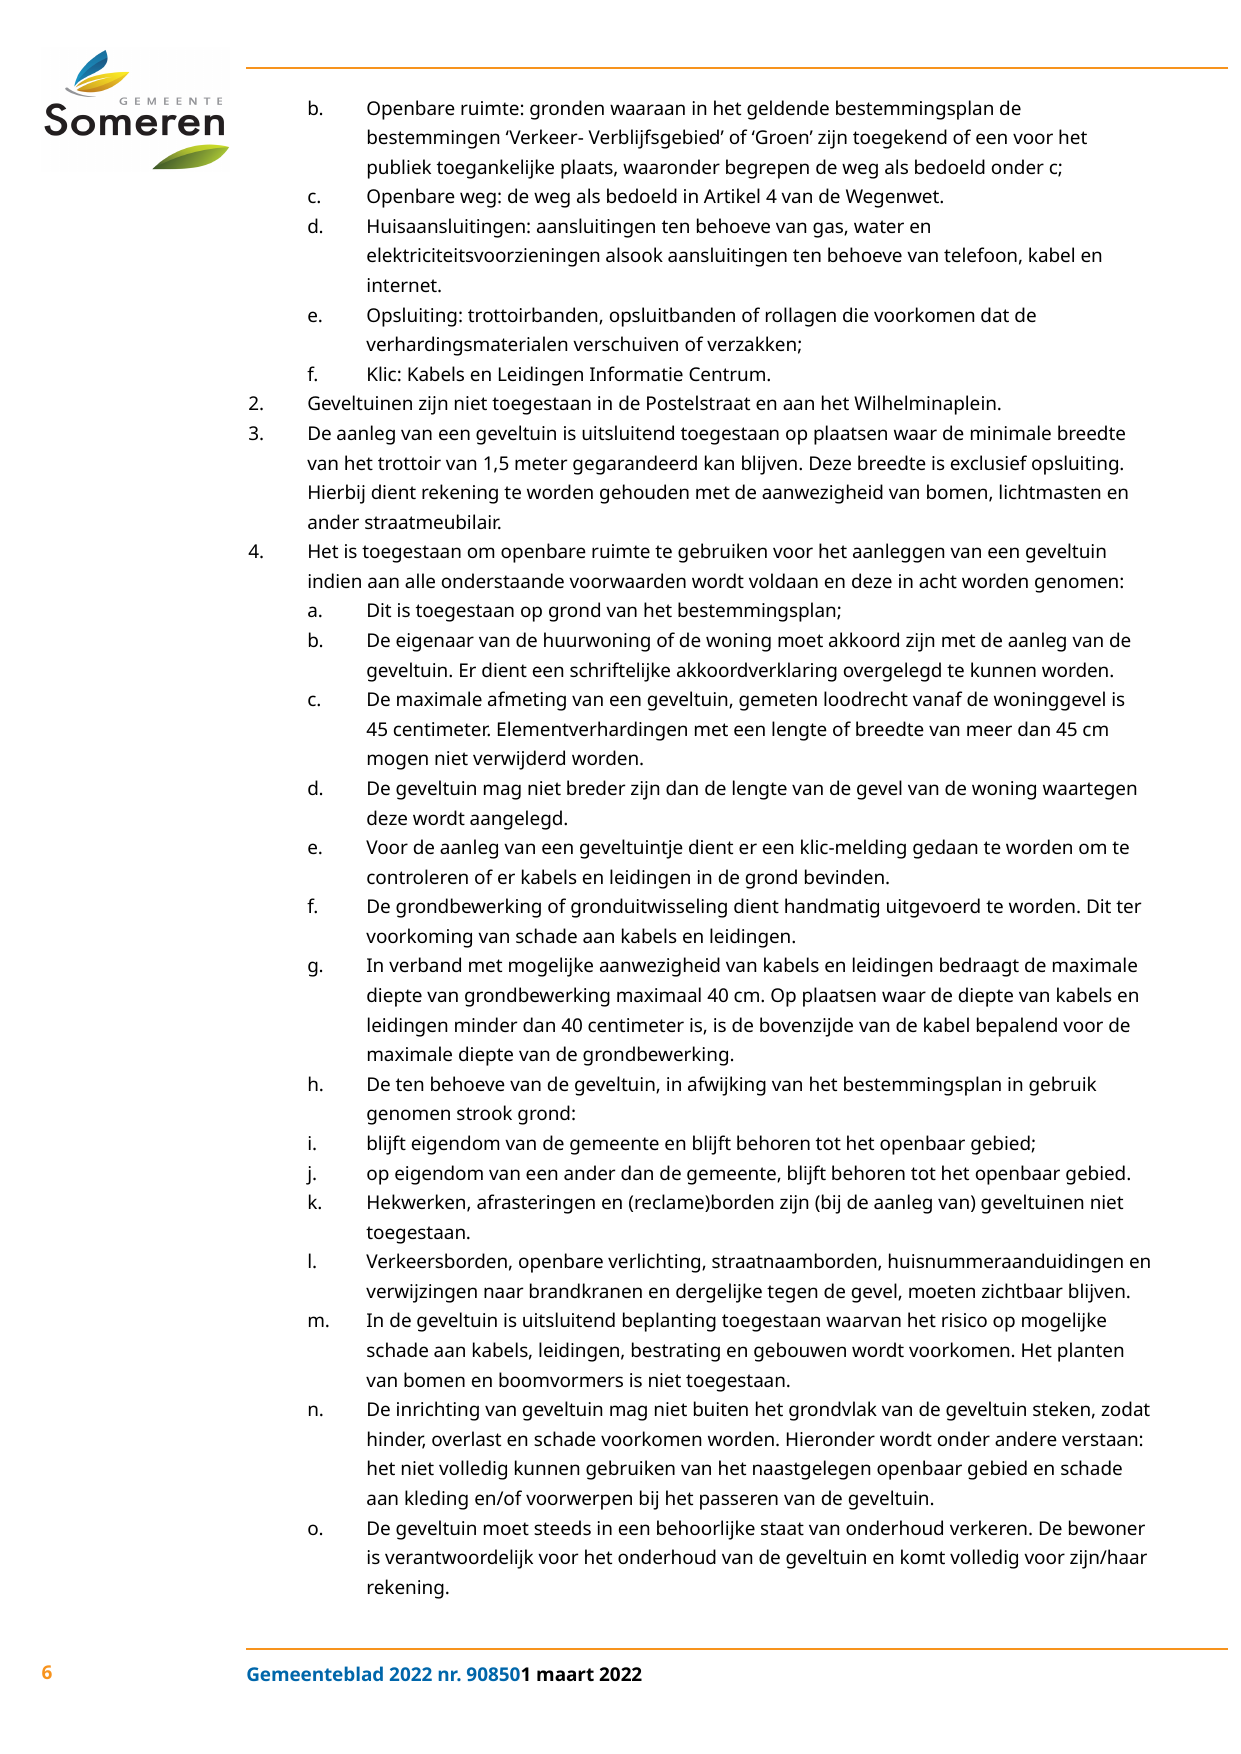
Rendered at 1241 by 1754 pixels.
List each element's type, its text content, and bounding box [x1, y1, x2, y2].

list Voor de aanleg van een geveltuintje dient er een klic-melding gedaan te worden om te controleren of er kabels en leidingen in de grond bevinden. [307, 834, 1152, 890]
list Opsluiting: trottoirbanden, opsluitbanden of rollagen die voorkomen dat de verhardingsmaterialen verschuiven of verzakken; [307, 302, 1152, 357]
list Openbare ruimte: gronden waaraan in het geldende bestemmingsplan de bestemmingen ‘Verkeer- Verblijfsgebied’ of ‘Groen’ zijn toegekend of een voor het publiek toegankelijke plaats, waaronder begrepen de weg als bedoeld onder c; [307, 95, 1152, 180]
list Huisaansluitingen: aansluitingen ten behoeve van gas, water en elektriciteitsvoorzieningen alsook aansluitingen ten behoeve van telefoon, kabel en internet. [307, 213, 1152, 298]
list Verkeersborden, openbare verlichting, straatnaamborden, huisnummeraanduidingen en verwijzingen naar brandkranen en dergelijke tegen de gevel, moeten zichtbaar blijven. [307, 1248, 1152, 1304]
list Klic: Kabels en Leidingen Informatie Centrum. [307, 361, 1152, 387]
list Hekwerken, afrasteringen en (reclame)borden zijn (bij de aanleg van) geveltuinen niet toegestaan. [307, 1189, 1152, 1245]
list De geveltuin mag niet breder zijn dan de lengte van de gevel van de woning waartegen deze wordt aangelegd. [307, 775, 1152, 831]
list In de geveltuin is uitsluitend beplanting toegestaan waarvan het risico op mogelijke schade aan kabels, leidingen, bestrating en gebouwen wordt voorkomen. Het planten van bomen en boomvormers is niet toegestaan. [307, 1308, 1152, 1393]
list op eigendom van een ander dan de gemeente, blijft behoren tot het openbaar gebied. [307, 1160, 1152, 1186]
list In verband met mogelijke aanwezigheid van kabels en leidingen bedraagt de maximale diepte van grondbewerking maximaal 40 cm. Op plaatsen waar de diepte van kabels en leidingen minder dan 40 centimeter is, is de bovenzijde van de kabel bepalend voor de maximale diepte van de grondbewerking. [307, 953, 1152, 1067]
list blijft eigendom van de gemeente en blijft behoren tot het openbaar gebied; [307, 1130, 1152, 1156]
list De aanleg van een geveltuin is uitsluitend toegestaan op plaatsen waar de minimale breedte van het trottoir van 1,5 meter gegarandeerd kan blijven. Deze breedte is exclusief opsluiting. Hierbij dient rekening te worden gehouden met de aanwezigheid van bomen, lichtmasten en ander straatmeubilair. [248, 420, 1152, 535]
list De ten behoeve van de geveltuin, in afwijking van het bestemmingsplan in gebruik genomen strook grond: [307, 1071, 1152, 1126]
list Geveltuinen zijn niet toegestaan in de Postelstraat en aan het Wilhelminaplein. [248, 391, 1152, 416]
list Dit is toegestaan op grond van het bestemmingsplan; [307, 598, 1152, 623]
list De geveltuin moet steeds in een behoorlijke staat van onderhoud verkeren. De bewoner is verantwoordelijk voor het onderhoud van de geveltuin en komt volledig voor zijn/haar rekening. [307, 1515, 1152, 1600]
list De eigenaar van de huurwoning of de woning moet akkoord zijn met de aanleg van de geveltuin. Er dient een schriftelijke akkoordverklaring overgelegd te kunnen worden. [307, 627, 1152, 683]
list Openbare weg: de weg als bedoeld in Artikel 4 van de Wegenwet. [307, 183, 1152, 209]
picture [41, 47, 231, 172]
list De inrichting van geveltuin mag niet buiten het grondvlak van de geveltuin steken, zodat hinder, overlast en schade voorkomen worden. Hieronder wordt onder andere verstaan: het niet volledig kunnen gebruiken van het naastgelegen openbaar gebied en schade aan kleding en/of voorwerpen bij het passeren van de geveltuin. [307, 1396, 1152, 1511]
list De grondbewerking of gronduitwisseling dient handmatig uitgevoerd te worden. Dit ter voorkoming van schade aan kabels en leidingen. [307, 893, 1152, 949]
list De maximale afmeting van een geveltuin, gemeten loodrecht vanaf de woninggevel is 45 centimeter. Elementverhardingen met een lengte of breedte van meer dan 45 cm mogen niet verwijderd worden. [307, 686, 1152, 771]
list Het is toegestaan om openbare ruimte te gebruiken voor het aanleggen van een geveltuin indien aan alle onderstaande voorwaarden wordt voldaan en deze in acht worden genomen: [248, 538, 1152, 594]
